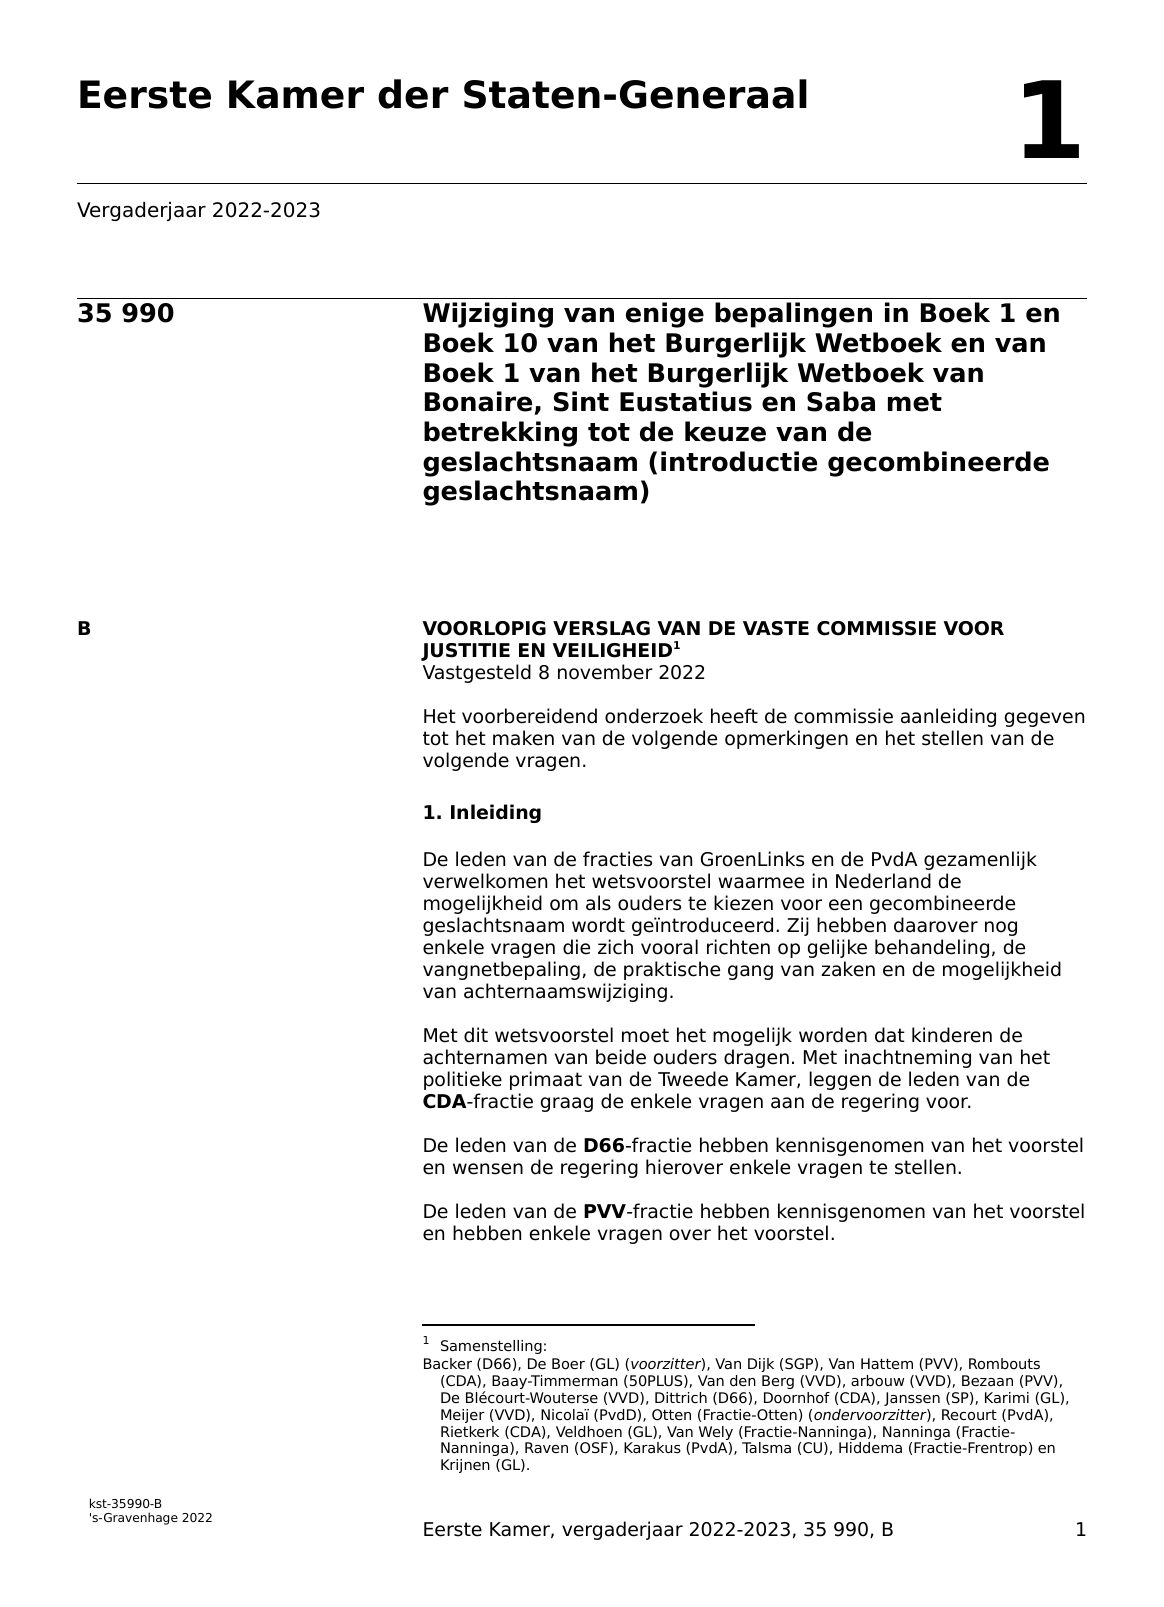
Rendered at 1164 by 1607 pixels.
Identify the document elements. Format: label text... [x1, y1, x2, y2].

text De leden van de fracties van GroenLinks en de PvdA gezamenlijk verwelkomen het wetsvoorstel waarmee in Nederland de mogelijkheid om als ouders te kiezen voor een gecombineerde geslachtsnaam wordt geïntroduceerd. Zij hebben daarover nog enkele vragen die zich vooral richten op gelijke behandeling, de vangnetbepaling, de praktische gang van zaken en de mogelijkheid van achternaamswijziging. [422, 849, 1087, 1003]
table_header 1 [886, 59, 1087, 183]
text De leden van de D66-fractie hebben kennisgenomen van het voorstel en wensen de regering hierover enkele vragen te stellen. [422, 1135, 1087, 1179]
text Vastgesteld 8 november 2022 [422, 662, 1087, 684]
text 's-Gravenhage 2022 [88, 1511, 323, 1525]
text kst-35990-B [88, 1497, 323, 1511]
table_header Eerste Kamer der Staten-Generaal [77, 59, 886, 183]
text Het voorbereidend onderzoek heeft de commissie aanleiding gegeven tot het maken van de volgende opmerkingen en het stellen van de volgende vragen. [422, 706, 1087, 772]
text Backer (D66), De Boer (GL) (voorzitter), Van Dijk (SGP), Van Hattem (PVV), Rombouts (CDA), Baay-Timmerman (50PLUS), Van den Berg (VVD), arbouw (VVD), Bezaan (PVV), De Blécourt-Wouterse (VVD), Dittrich (D66), Doornhof (CDA), Janssen (SP), Karimi (GL), Meijer (VVD), Nicolaï (PvdD), Otten (Fractie-Otten) (ondervoorzitter), Recourt (PvdA), Rietkerk (CDA), Veldhoen (GL), Van Wely (Fractie-Nanninga), Nanninga (Fractie-Nanninga), Raven (OSF), Karakus (PvdA), Talsma (CU), Hiddema (Fractie-Frentrop) en Krijnen (GL). [422, 1356, 1087, 1474]
text De leden van de PVV-fractie hebben kennisgenomen van het voorstel en hebben enkele vragen over het voorstel. [422, 1201, 1087, 1245]
text Met dit wetsvoorstel moet het mogelijk worden dat kinderen de achternamen van beide ouders dragen. Met inachtneming van het politieke primaat van de Tweede Kamer, leggen de leden van de CDA-fractie graag de enkele vragen aan de regering voor. [422, 1025, 1087, 1113]
subtitle 1. Inleiding [422, 802, 1087, 824]
text Samenstelling: [422, 1334, 1087, 1356]
subtitle B VOORLOPIG VERSLAG VAN DE VASTE COMMISSIE VOOR JUSTITIE EN VEILIGHEID [77, 618, 1087, 662]
table_cell Vergaderjaar 2022-2023 [77, 184, 1087, 298]
subtitle 35 990 Wijziging van enige bepalingen in Boek 1 en Boek 10 van het Burgerlijk Wetboek en van Boek 1 van het Burgerlijk Wetboek van Bonaire, Sint Eustatius en Saba met betrekking tot de keuze van de geslachtsnaam (introductie gecombineerde geslachtsnaam) [77, 299, 1087, 507]
